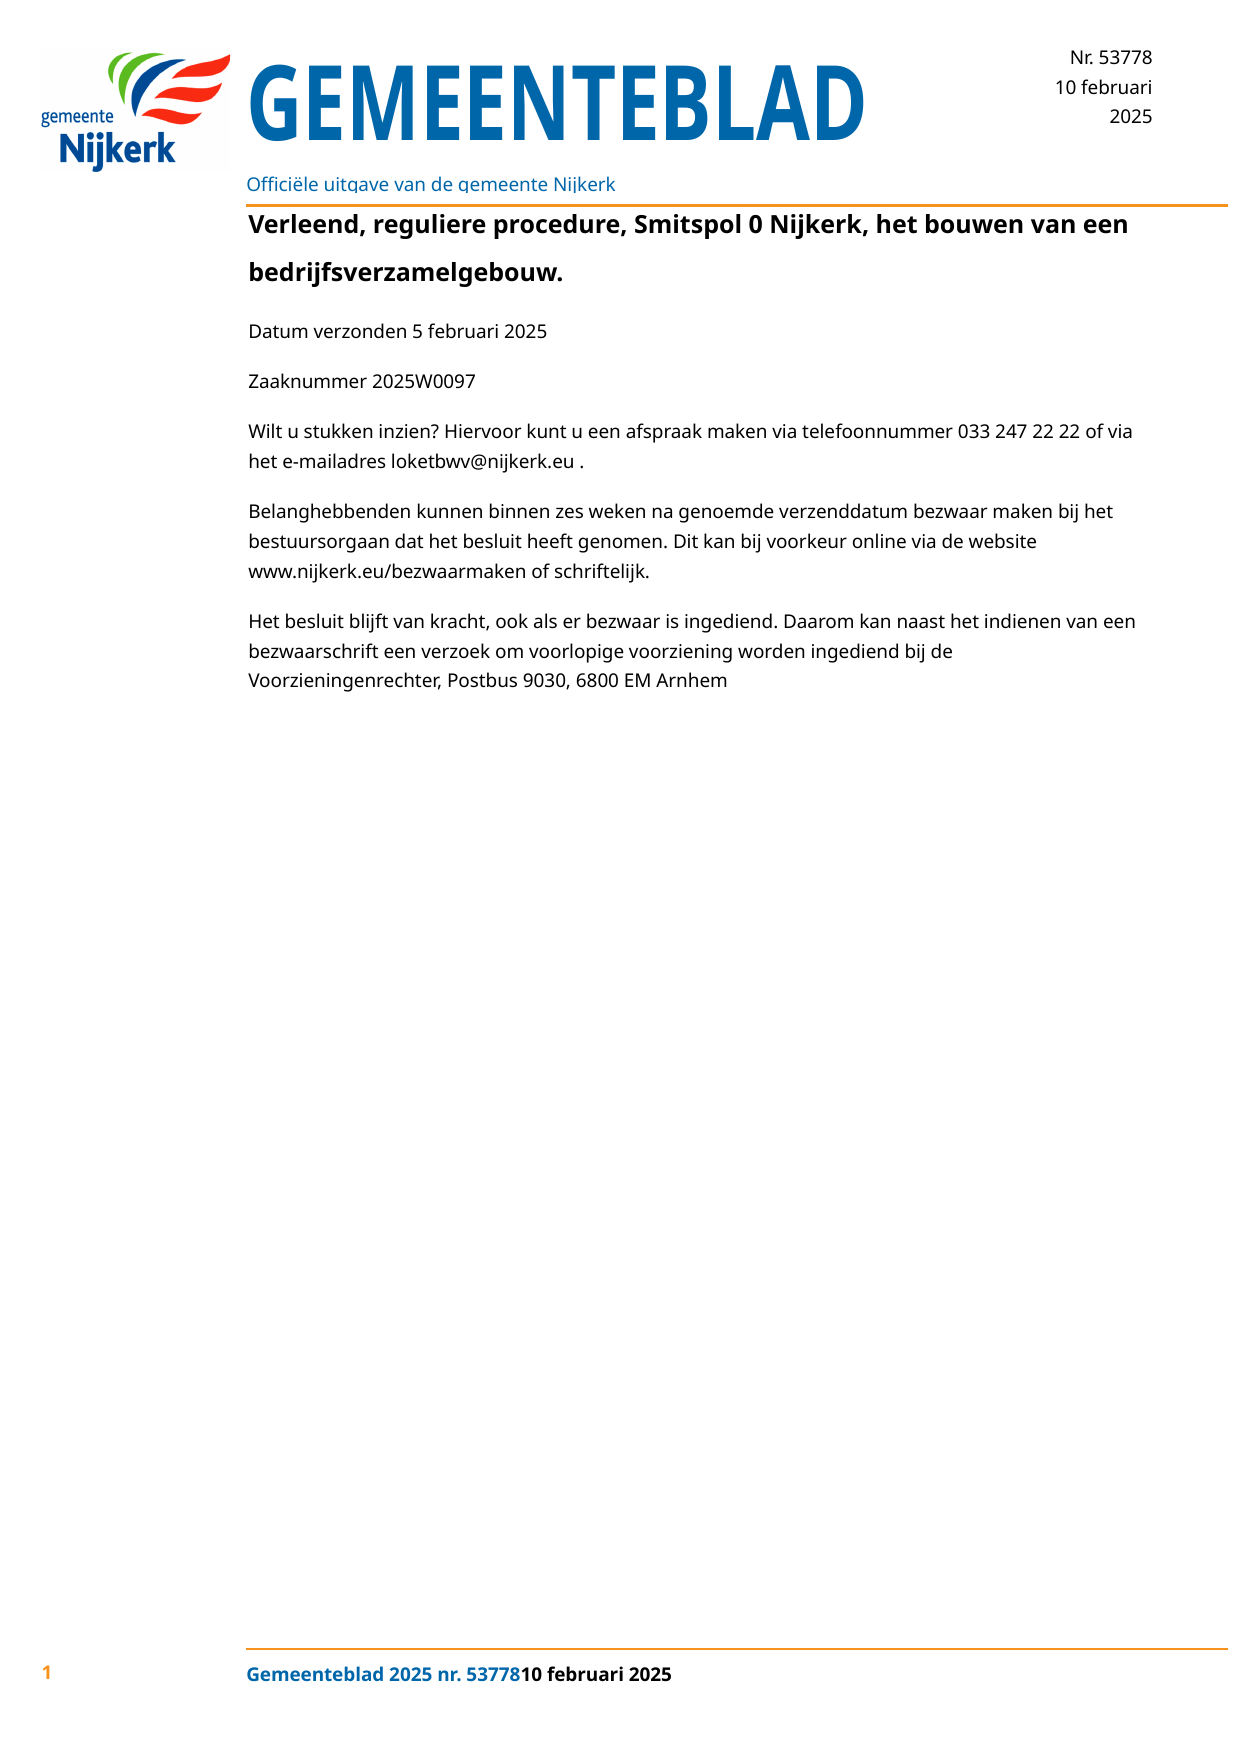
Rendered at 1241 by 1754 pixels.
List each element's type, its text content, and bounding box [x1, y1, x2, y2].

text Datum verzonden 5 februari 2025 [248, 318, 1152, 344]
picture [41, 47, 231, 172]
text Belanghebbenden kunnen binnen zes weken na genoemde verzenddatum bezwaar maken bij het bestuursorgaan dat het besluit heeft genomen. Dit kan bij voorkeur online via de website www.nijkerk.eu/bezwaarmaken of schriftelijk. [248, 499, 1152, 584]
text Zaaknummer 2025W0097 [248, 368, 1152, 394]
text Verleend, reguliere procedure, Smitspol 0 Nijkerk, het bouwen van een bedrijfsverzamelgebouw. [248, 207, 1152, 288]
text Wilt u stukken inzien? Hiervoor kunt u een afspraak maken via telefoonnummer 033 247 22 22 of via het e-mailadres loketbwv@nijkerk.eu . [248, 419, 1152, 474]
text Het besluit blijft van kracht, ook als er bezwaar is ingediend. Daarom kan naast het indienen van een bezwaarschrift een verzoek om voorlopige voorziening worden ingediend bij de Voorzieningenrechter, Postbus 9030, 6800 EM Arnhem [248, 608, 1152, 693]
